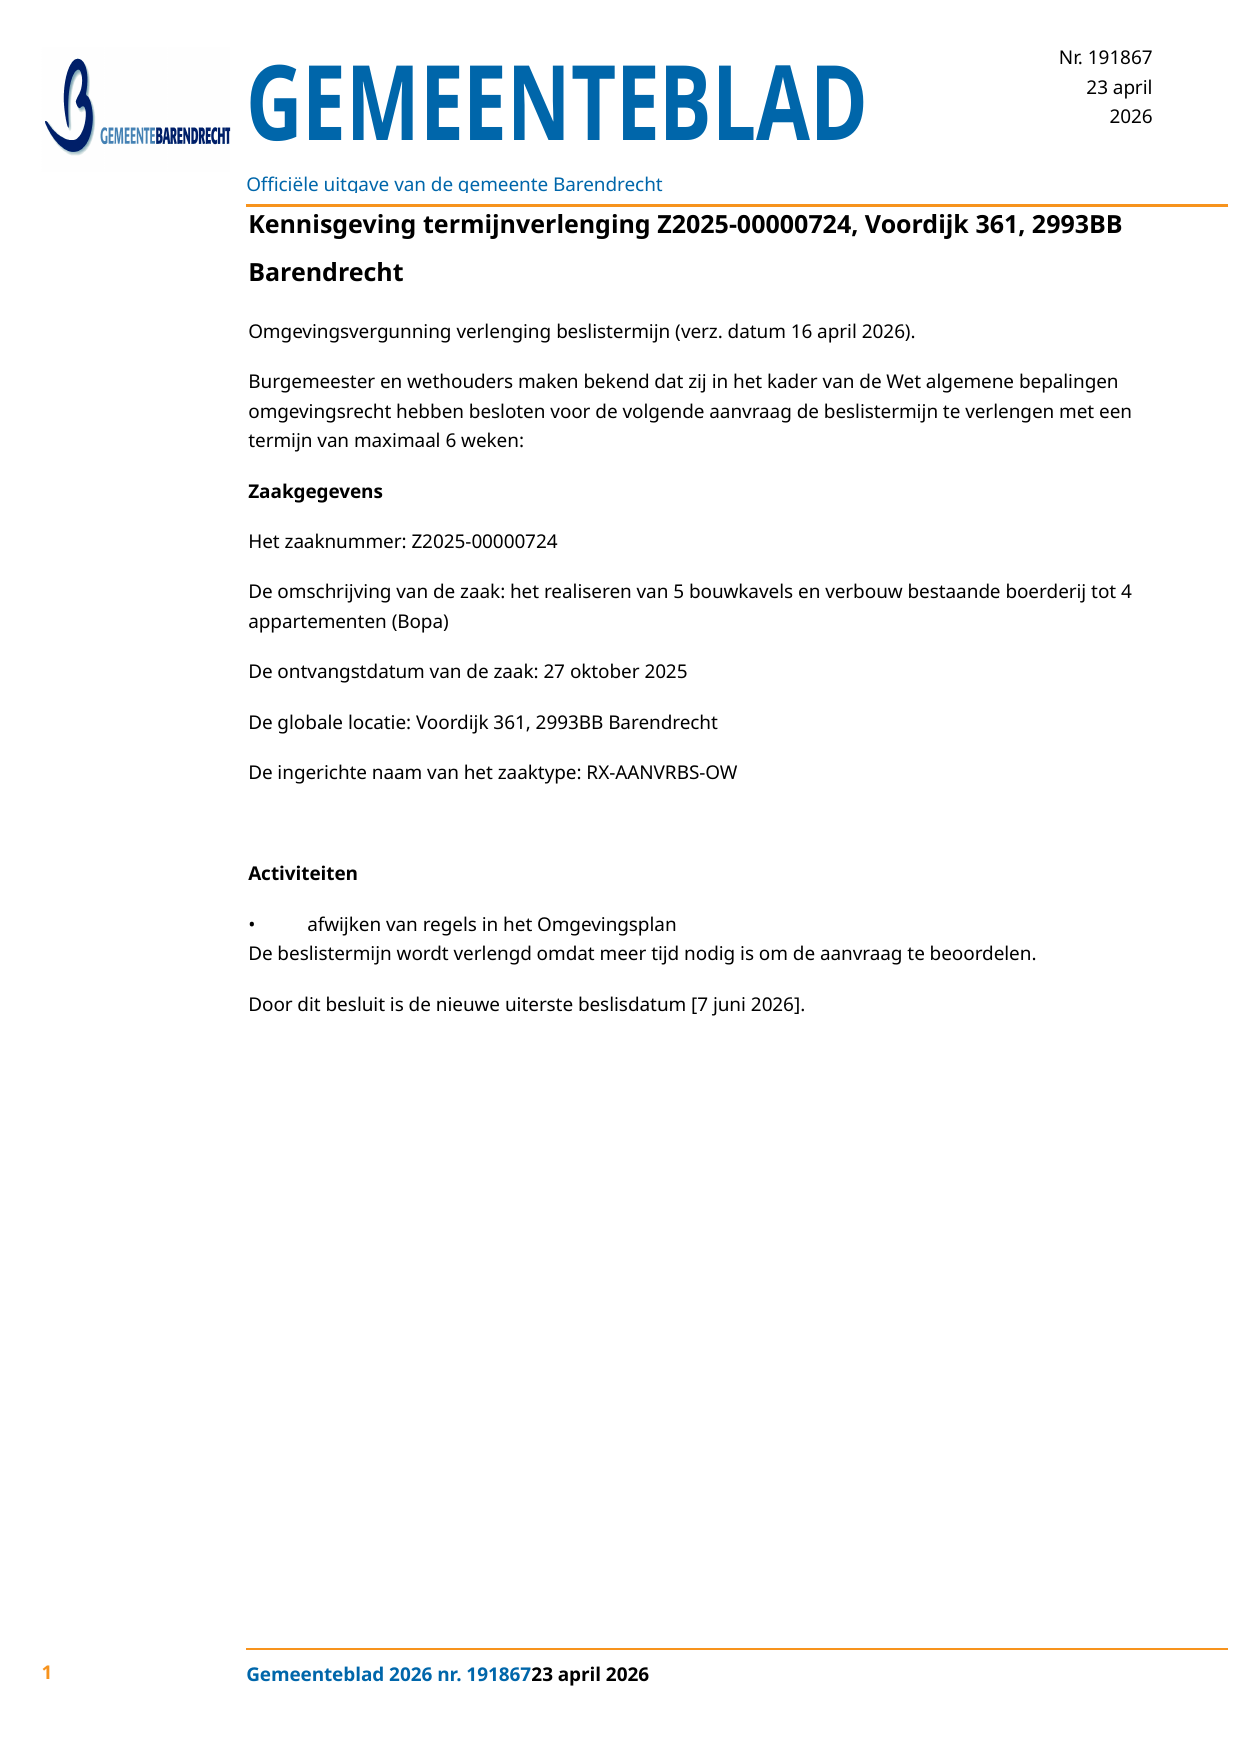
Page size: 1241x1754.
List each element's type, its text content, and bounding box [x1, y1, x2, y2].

text Door dit besluit is de nieuwe uiterste beslisdatum [7 juni 2026]. [248, 991, 1152, 1017]
text De omschrijving van de zaak: het realiseren van 5 bouwkavels en verbouw bestaande boerderij tot 4 appartementen (Bopa) [248, 579, 1152, 634]
text Burgemeester en wethouders maken bekend dat zij in het kader van de Wet algemene bepalingen omgevingsrecht hebben besloten voor de volgende aanvraag de beslistermijn te verlengen met een termijn van maximaal 6 weken: [248, 368, 1152, 453]
picture [41, 47, 231, 172]
text De ingerichte naam van het zaaktype: RX-AANVRBS-OW [248, 759, 1152, 785]
text Kennisgeving termijnverlenging Z2025-00000724, Voordijk 361, 2993BB Barendrecht [248, 207, 1152, 288]
list afwijken van regels in het Omgevingsplan [248, 911, 1152, 937]
text Omgevingsvergunning verlenging beslistermijn (verz. datum 16 april 2026). [248, 318, 1152, 344]
text De globale locatie: Voordijk 361, 2993BB Barendrecht [248, 709, 1152, 735]
text Het zaaknummer: Z2025-00000724 [248, 528, 1152, 554]
text De beslistermijn wordt verlengd omdat meer tijd nodig is om de aanvraag te beoordelen. [248, 940, 1152, 966]
text De ontvangstdatum van de zaak: 27 oktober 2025 [248, 659, 1152, 684]
text Activiteiten [248, 860, 1152, 886]
text Zaakgegevens [248, 478, 1152, 504]
